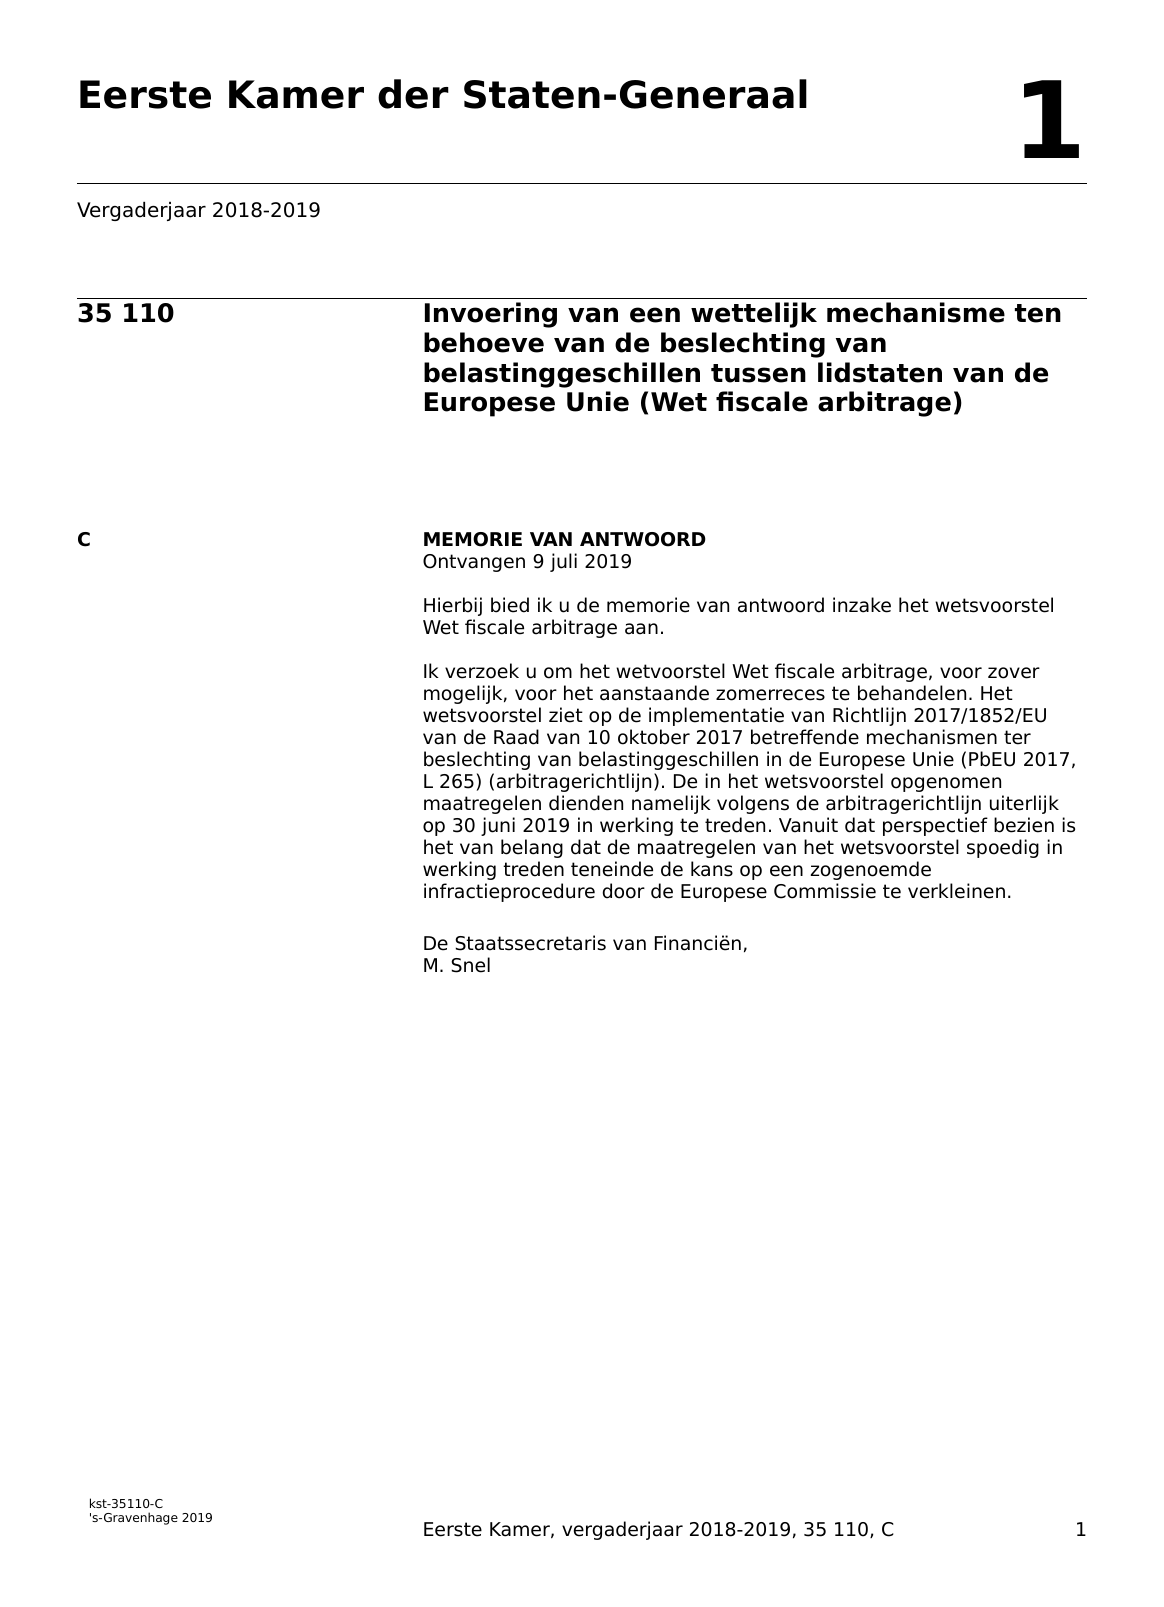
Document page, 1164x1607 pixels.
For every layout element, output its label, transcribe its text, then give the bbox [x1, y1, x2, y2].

text 's-Gravenhage 2019 [88, 1511, 323, 1525]
table_cell Vergaderjaar 2018-2019 [77, 184, 1087, 298]
text Ontvangen 9 juli 2019 [422, 551, 1087, 573]
text Ik verzoek u om het wetvoorstel Wet fiscale arbitrage, voor zover mogelijk, voor het aanstaande zomerreces te behandelen. Het wetsvoorstel ziet op de implementatie van Richtlijn 2017/1852/EU van de Raad van 10 oktober 2017 betreffende mechanismen ter beslechting van belastinggeschillen in de Europese Unie (PbEU 2017, L 265) (arbitragerichtlijn). De in het wetsvoorstel opgenomen maatregelen dienden namelijk volgens de arbitragerichtlijn uiterlijk op 30 juni 2019 in werking te treden. Vanuit dat perspectief bezien is het van belang dat de maatregelen van het wetsvoorstel spoedig in werking treden teneinde de kans op een zogenoemde infractieprocedure door de Europese Commissie te verkleinen. [422, 661, 1087, 903]
text De Staatssecretaris van Financiën, M. Snel [422, 933, 1087, 977]
table_header 1 [886, 59, 1087, 183]
subtitle 35 110 Invoering van een wettelijk mechanisme ten behoeve van de beslechting van belastinggeschillen tussen lidstaten van de Europese Unie (Wet fiscale arbitrage) [77, 299, 1087, 418]
table_header Eerste Kamer der Staten-Generaal [77, 59, 886, 183]
text kst-35110-C [88, 1497, 323, 1511]
text Hierbij bied ik u de memorie van antwoord inzake het wetsvoorstel Wet fiscale arbitrage aan. [422, 595, 1087, 639]
subtitle C MEMORIE VAN ANTWOORD [77, 529, 1087, 551]
